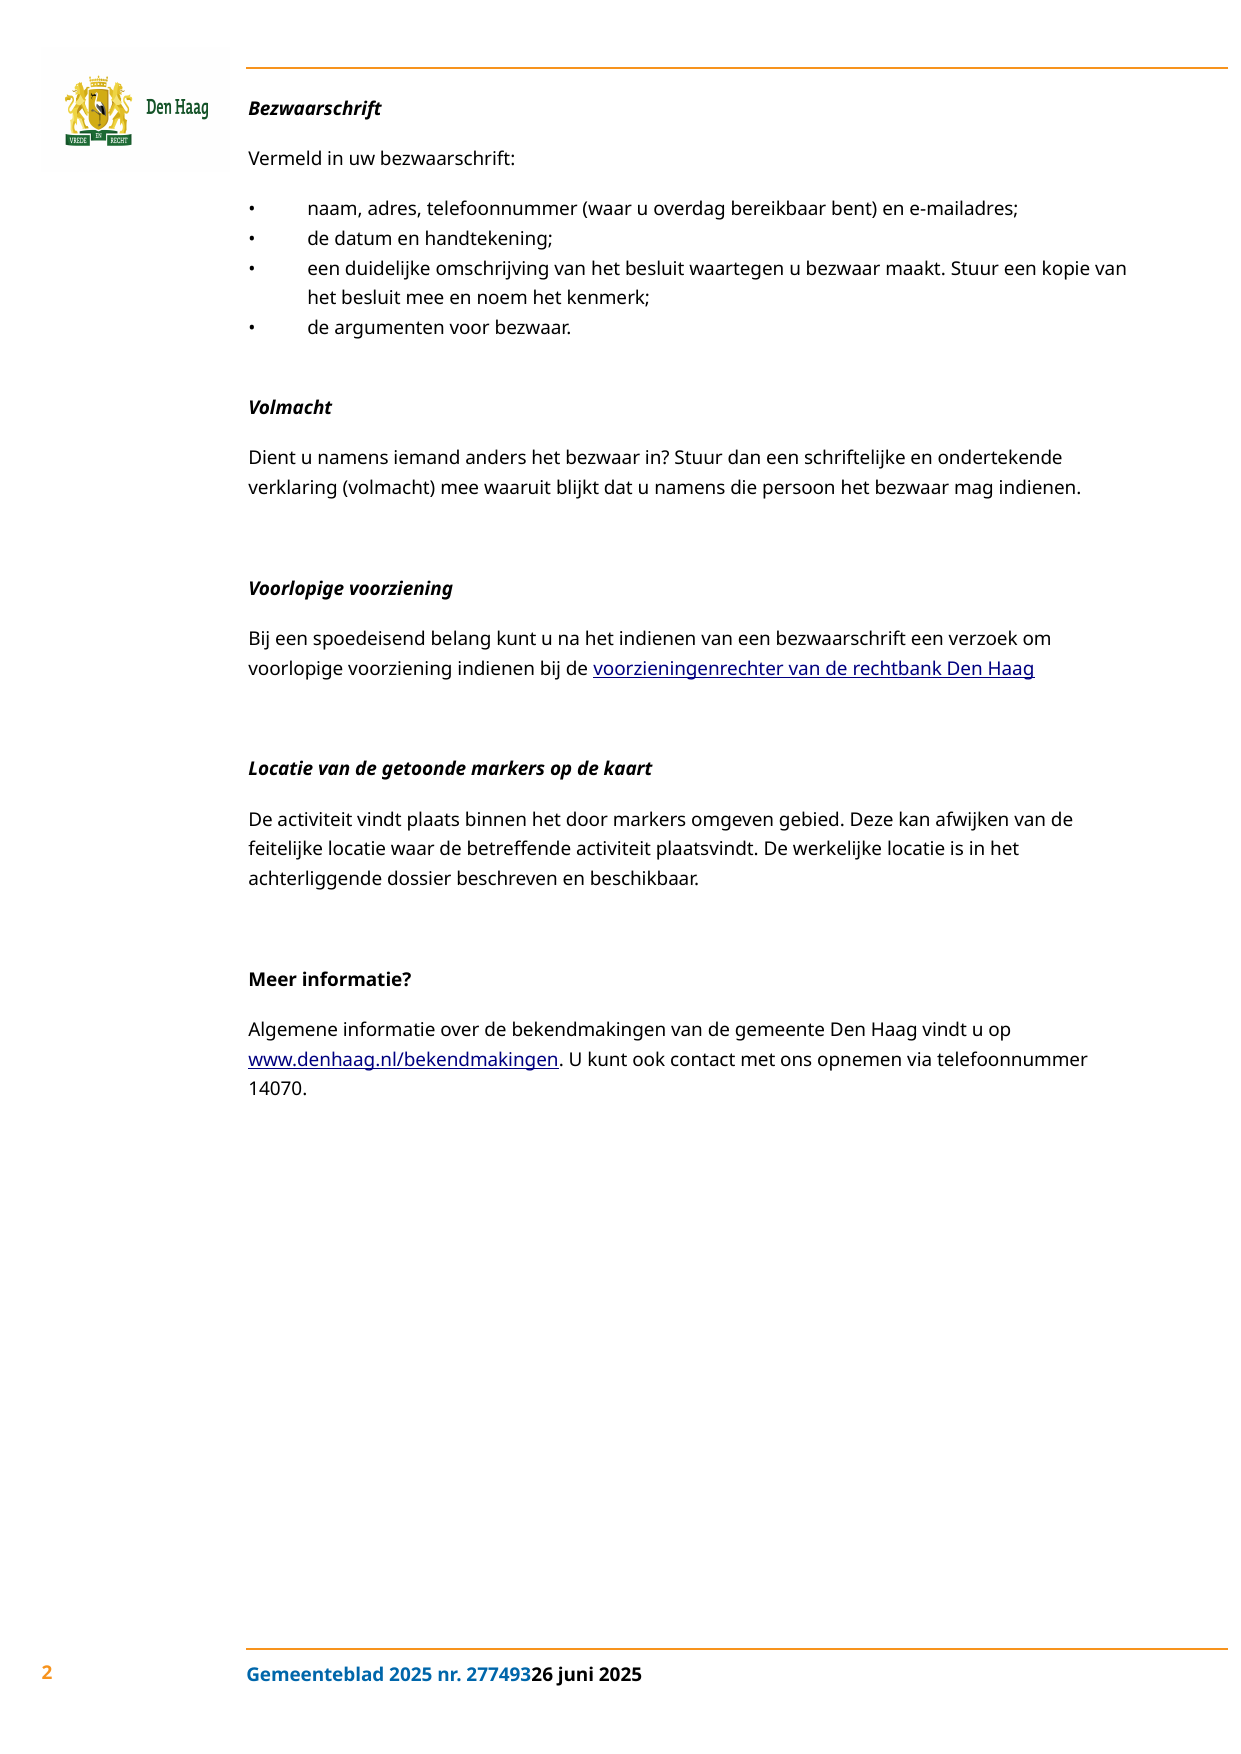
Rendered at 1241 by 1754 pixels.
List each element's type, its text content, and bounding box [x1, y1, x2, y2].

text Bezwaarschrift [248, 95, 1152, 121]
list een duidelijke omschrijving van het besluit waartegen u bezwaar maakt. Stuur een kopie van het besluit mee en noem het kenmerk; [248, 255, 1152, 310]
text Meer informatie? [248, 966, 1152, 992]
text Vermeld in uw bezwaarschrift: [248, 145, 1152, 171]
text Volmacht [248, 394, 1152, 420]
list naam, adres, telefoonnummer (waar u overdag bereikbaar bent) en e-mailadres; [248, 196, 1152, 221]
text Locatie van de getoonde markers op de kaart [248, 756, 1152, 781]
text Algemene informatie over de bekendmakingen van de gemeente Den Haag vindt u op www.denhaag.nl/bekendmakingen. U kunt ook contact met ons opnemen via telefoonnummer 14070. [248, 1016, 1152, 1101]
text Voorlopige voorziening [248, 575, 1152, 601]
text Bij een spoedeisend belang kunt u na het indienen van een bezwaarschrift een verzoek om voorlopige voorziening indienen bij de voorzieningenrechter van de rechtbank Den Haag [248, 625, 1152, 681]
picture [41, 47, 231, 172]
text De activiteit vindt plaats binnen het door markers omgeven gebied. Deze kan afwijken van de feitelijke locatie waar de betreffende activiteit plaatsvindt. De werkelijke locatie is in het achterliggende dossier beschreven en beschikbaar. [248, 806, 1152, 891]
list de datum en handtekening; [248, 225, 1152, 251]
text Dient u namens iemand anders het bezwaar in? Stuur dan een schriftelijke en ondertekende verklaring (volmacht) mee waaruit blijkt dat u namens die persoon het bezwaar mag indienen. [248, 444, 1152, 500]
list de argumenten voor bezwaar. [248, 314, 1152, 340]
